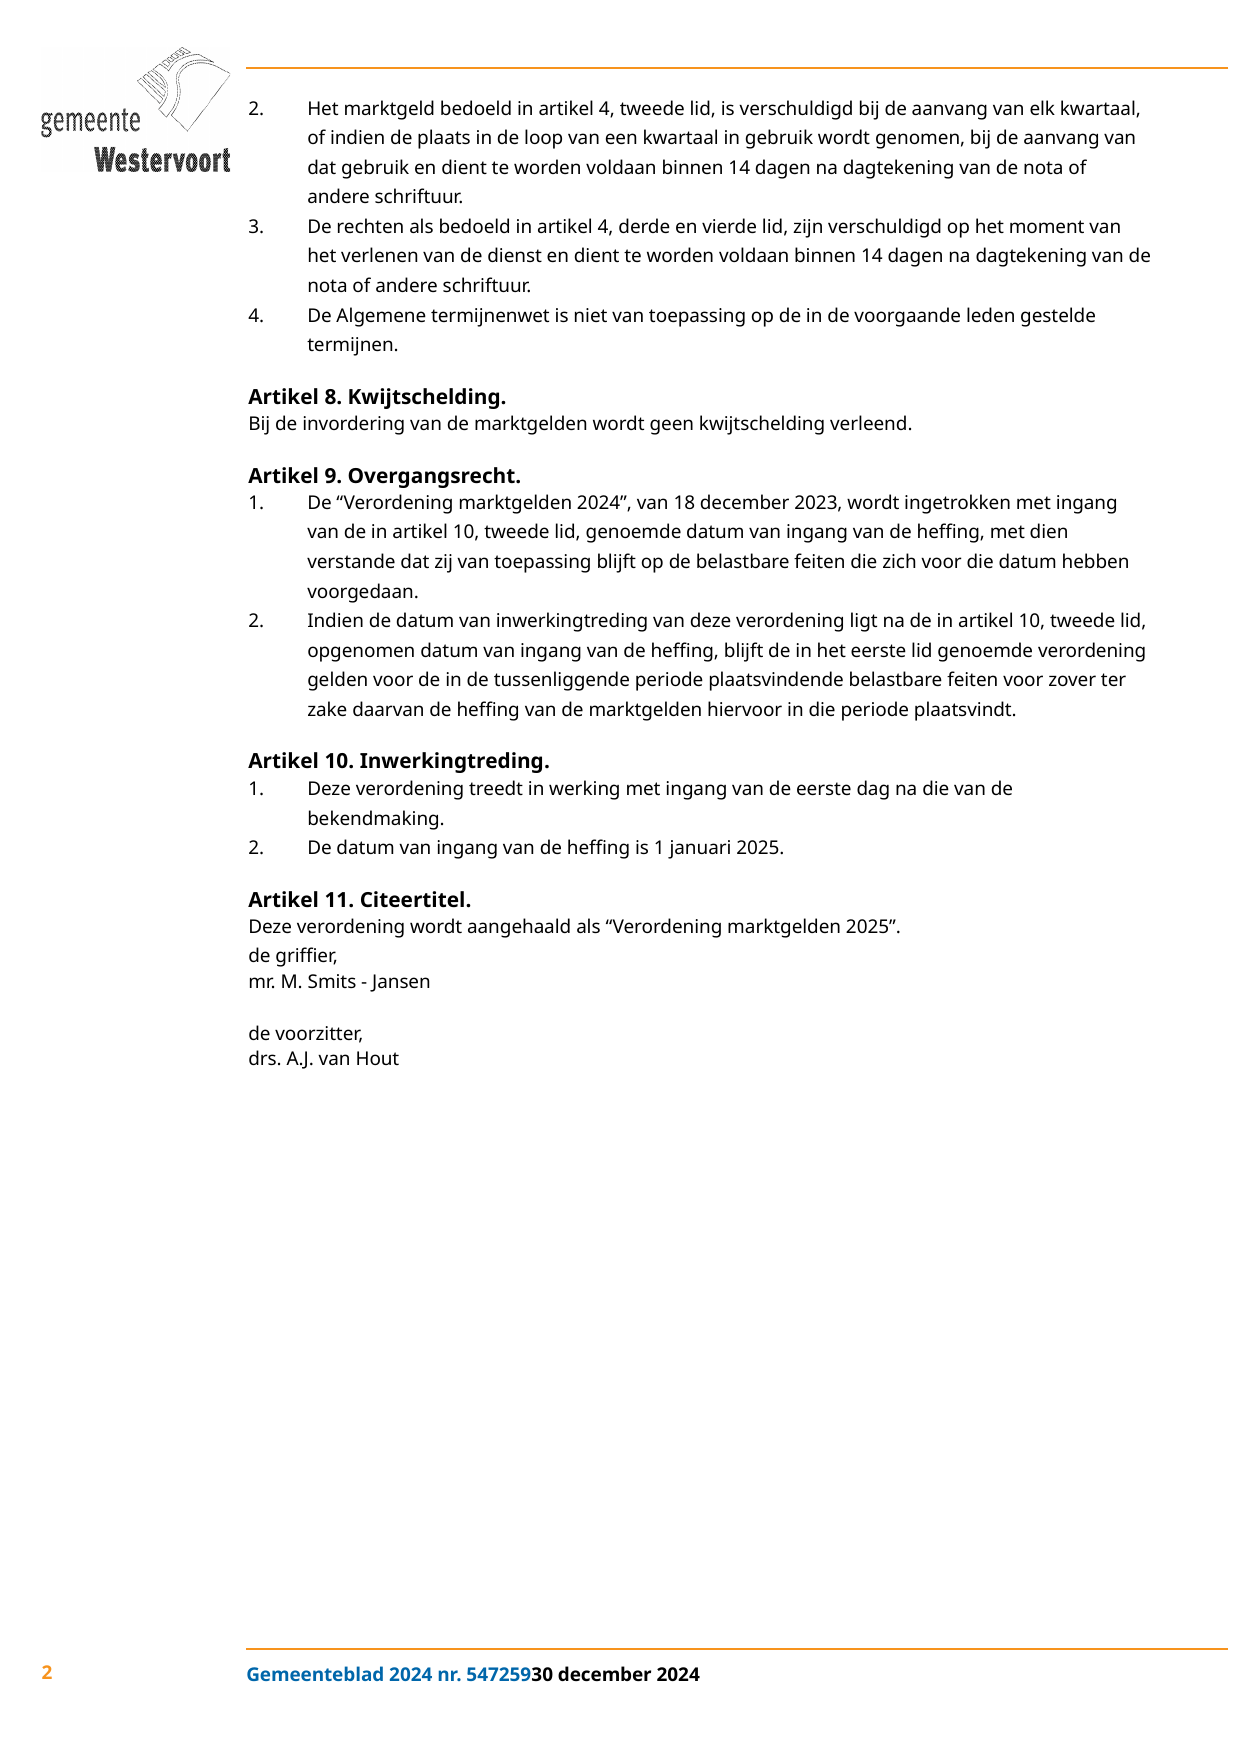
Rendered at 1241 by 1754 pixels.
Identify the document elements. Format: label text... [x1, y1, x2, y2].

list Deze verordening treedt in werking met ingang van de eerste dag na die van de bekendmaking. [248, 775, 1152, 830]
list De datum van ingang van de heffing is 1 januari 2025. [248, 834, 1152, 860]
list Het marktgeld bedoeld in artikel 4, tweede lid, is verschuldigd bij de aanvang van elk kwartaal, of indien de plaats in de loop van een kwartaal in gebruik wordt genomen, bij de aanvang van dat gebruik en dient te worden voldaan binnen 14 dagen na dagtekening van de nota of andere schriftuur. [248, 95, 1152, 209]
list De “Verordening marktgelden 2024”, van 18 december 2023, wordt ingetrokken met ingang van de in artikel 10, tweede lid, genoemde datum van ingang van de heffing, met dien verstande dat zij van toepassing blijft op de belastbare feiten die zich voor die datum hebben voorgedaan. [248, 489, 1152, 604]
text mr. M. Smits - Jansen [248, 968, 1152, 994]
text de voorzitter, [248, 1020, 1152, 1046]
text Artikel 9. Overgangsrecht. [248, 461, 1152, 489]
picture [41, 47, 231, 172]
list Indien de datum van inwerkingtreding van deze verordening ligt na de in artikel 10, tweede lid, opgenomen datum van ingang van de heffing, blijft de in het eerste lid genoemde verordening gelden voor de in de tussenliggende periode plaatsvindende belastbare feiten voor zover ter zake daarvan de heffing van de marktgelden hiervoor in die periode plaatsvindt. [248, 607, 1152, 722]
text Bij de invordering van de marktgelden wordt geen kwijtschelding verleend. [248, 410, 1152, 436]
text de griffier, [248, 943, 1152, 968]
text Artikel 10. Inwerkingtreding. [248, 747, 1152, 775]
text Artikel 8. Kwijtschelding. [248, 382, 1152, 410]
list De rechten als bedoeld in artikel 4, derde en vierde lid, zijn verschuldigd op het moment van het verlenen van de dienst en dient te worden voldaan binnen 14 dagen na dagtekening van de nota of andere schriftuur. [248, 213, 1152, 298]
list De Algemene termijnenwet is niet van toepassing op de in de voorgaande leden gestelde termijnen. [248, 302, 1152, 357]
text Deze verordening wordt aangehaald als “Verordening marktgelden 2025”. [248, 913, 1152, 939]
text drs. A.J. van Hout [248, 1046, 1152, 1071]
text Artikel 11. Citeertitel. [248, 885, 1152, 913]
